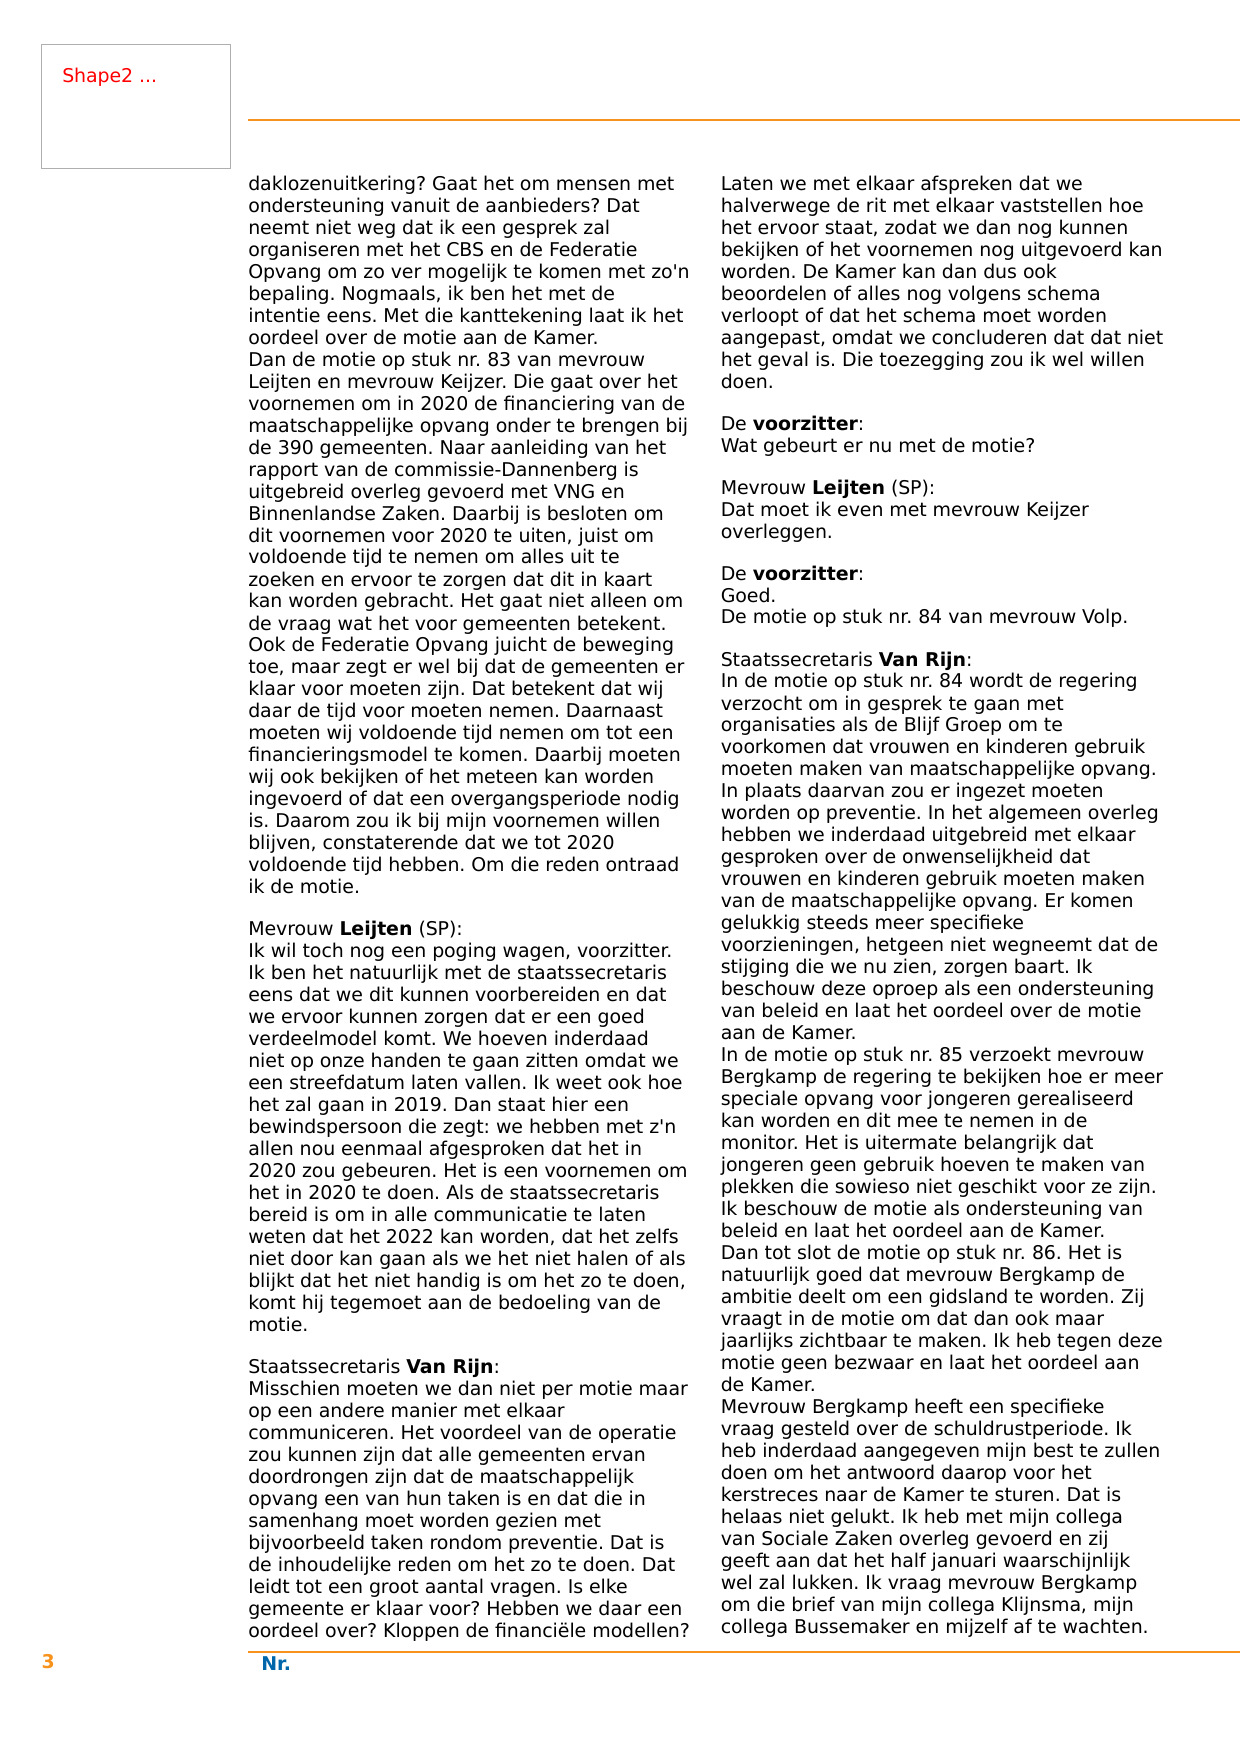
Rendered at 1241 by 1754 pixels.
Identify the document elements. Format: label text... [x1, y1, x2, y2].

text Misschien moeten we dan niet per motie maar op een andere manier met elkaar communiceren. Het voordeel van de operatie zou kunnen zijn dat alle gemeenten ervan doordrongen zijn dat de maatschappelijk opvang een van hun taken is en dat die in samenhang moet worden gezien met bijvoorbeeld taken rondom preventie. Dat is de inhoudelijke reden om het zo te doen. Dat leidt tot een groot aantal vragen. Is elke gemeente er klaar voor? Hebben we daar een oordeel over? Kloppen de financiële modellen? [248, 1378, 691, 1641]
text Dan de motie op stuk nr. 83 van mevrouw Leijten en mevrouw Keijzer. Die gaat over het voornemen om in 2020 de financiering van de maatschappelijke opvang onder te brengen bij de 390 gemeenten. Naar aanleiding van het rapport van de commissie-Dannenberg is uitgebreid overleg gevoerd met VNG en Binnenlandse Zaken. Daarbij is besloten om dit voornemen voor 2020 te uiten, juist om voldoende tijd te nemen om alles uit te zoeken en ervoor te zorgen dat dit in kaart kan worden gebracht. Het gaat niet alleen om de vraag wat het voor gemeenten betekent. Ook de Federatie Opvang juicht de beweging toe, maar zegt er wel bij dat de gemeenten er klaar voor moeten zijn. Dat betekent dat wij daar de tijd voor moeten nemen. Daarnaast moeten wij voldoende tijd nemen om tot een financieringsmodel te komen. Daarbij moeten wij ook bekijken of het meteen kan worden ingevoerd of dat een overgangsperiode nodig is. Daarom zou ik bij mijn voornemen willen blijven, constaterende dat we tot 2020 voldoende tijd hebben. Om die reden ontraad ik de motie. [248, 349, 691, 898]
text Laten we met elkaar afspreken dat we halverwege de rit met elkaar vaststellen hoe het ervoor staat, zodat we dan nog kunnen bekijken of het voornemen nog uitgevoerd kan worden. De Kamer kan dan dus ook beoordelen of alles nog volgens schema verloopt of dat het schema moet worden aangepast, omdat we concluderen dat dat niet het geval is. Die toezegging zou ik wel willen doen. [721, 173, 1163, 393]
text Staatssecretaris Van Rijn: [721, 648, 1163, 670]
text Staatssecretaris Van Rijn: [248, 1356, 691, 1378]
text Mevrouw Bergkamp heeft een specifieke vraag gesteld over de schuldrustperiode. Ik heb inderdaad aangegeven mijn best te zullen doen om het antwoord daarop voor het kerstreces naar de Kamer te sturen. Dat is helaas niet gelukt. Ik heb met mijn collega van Sociale Zaken overleg gevoerd en zij geeft aan dat het half januari waarschijnlijk wel zal lukken. Ik vraag mevrouw Bergkamp om die brief van mijn collega Klijnsma, mijn collega Bussemaker en mijzelf af te wachten. [721, 1396, 1163, 1637]
text Dan tot slot de motie op stuk nr. 86. Het is natuurlijk goed dat mevrouw Bergkamp de ambitie deelt om een gidsland te worden. Zij vraagt in de motie om dat dan ook maar jaarlijks zichtbaar te maken. Ik heb tegen deze motie geen bezwaar en laat het oordeel aan de Kamer. [721, 1242, 1163, 1396]
text Ik ben het natuurlijk met de staatssecretaris eens dat we dit kunnen voorbereiden en dat we ervoor kunnen zorgen dat er een goed verdeelmodel komt. We hoeven inderdaad niet op onze handen te gaan zitten omdat we een streefdatum laten vallen. Ik weet ook hoe het zal gaan in 2019. Dan staat hier een bewindspersoon die zegt: we hebben met z'n allen nou eenmaal afgesproken dat het in 2020 zou gebeuren. Het is een voornemen om het in 2020 te doen. Als de staatssecretaris bereid is om in alle communicatie te laten weten dat het 2022 kan worden, dat het zelfs niet door kan gaan als we het niet halen of als blijkt dat het niet handig is om het zo te doen, komt hij tegemoet aan de bedoeling van de motie. [248, 962, 691, 1336]
text De voorzitter: [721, 413, 1163, 434]
text In de motie op stuk nr. 85 verzoekt mevrouw Bergkamp de regering te bekijken hoe er meer speciale opvang voor jongeren gerealiseerd kan worden en dit mee te nemen in de monitor. Het is uitermate belangrijk dat jongeren geen gebruik hoeven te maken van plekken die sowieso niet geschikt voor ze zijn. Ik beschouw de motie als ondersteuning van beleid en laat het oordeel aan de Kamer. [721, 1044, 1163, 1242]
text De voorzitter: [721, 562, 1163, 584]
text Wat gebeurt er nu met de motie? [721, 434, 1163, 457]
text daklozenuitkering? Gaat het om mensen met ondersteuning vanuit de aanbieders? Dat neemt niet weg dat ik een gesprek zal organiseren met het CBS en de Federatie Opvang om zo ver mogelijk te komen met zo'n bepaling. Nogmaals, ik ben het met de intentie eens. Met die kanttekening laat ik het oordeel over de motie aan de Kamer. [248, 173, 691, 349]
text Goed. [721, 584, 1163, 606]
text Mevrouw Leijten (SP): [721, 477, 1163, 498]
text Ik wil toch nog een poging wagen, voorzitter. [248, 940, 691, 962]
text De motie op stuk nr. 84 van mevrouw Volp. [721, 606, 1163, 628]
text In de motie op stuk nr. 84 wordt de regering verzocht om in gesprek te gaan met organisaties als de Blijf Groep om te voorkomen dat vrouwen en kinderen gebruik moeten maken van maatschappelijke opvang. In plaats daarvan zou er ingezet moeten worden op preventie. In het algemeen overleg hebben we inderdaad uitgebreid met elkaar gesproken over de onwenselijkheid dat vrouwen en kinderen gebruik moeten maken van de maatschappelijke opvang. Er komen gelukkig steeds meer specifieke voorzieningen, hetgeen niet wegneemt dat de stijging die we nu zien, zorgen baart. Ik beschouw deze oproep als een ondersteuning van beleid en laat het oordeel over de motie aan de Kamer. [721, 670, 1163, 1044]
text Mevrouw Leijten (SP): [248, 918, 691, 940]
text Dat moet ik even met mevrouw Keijzer overleggen. [721, 498, 1163, 542]
